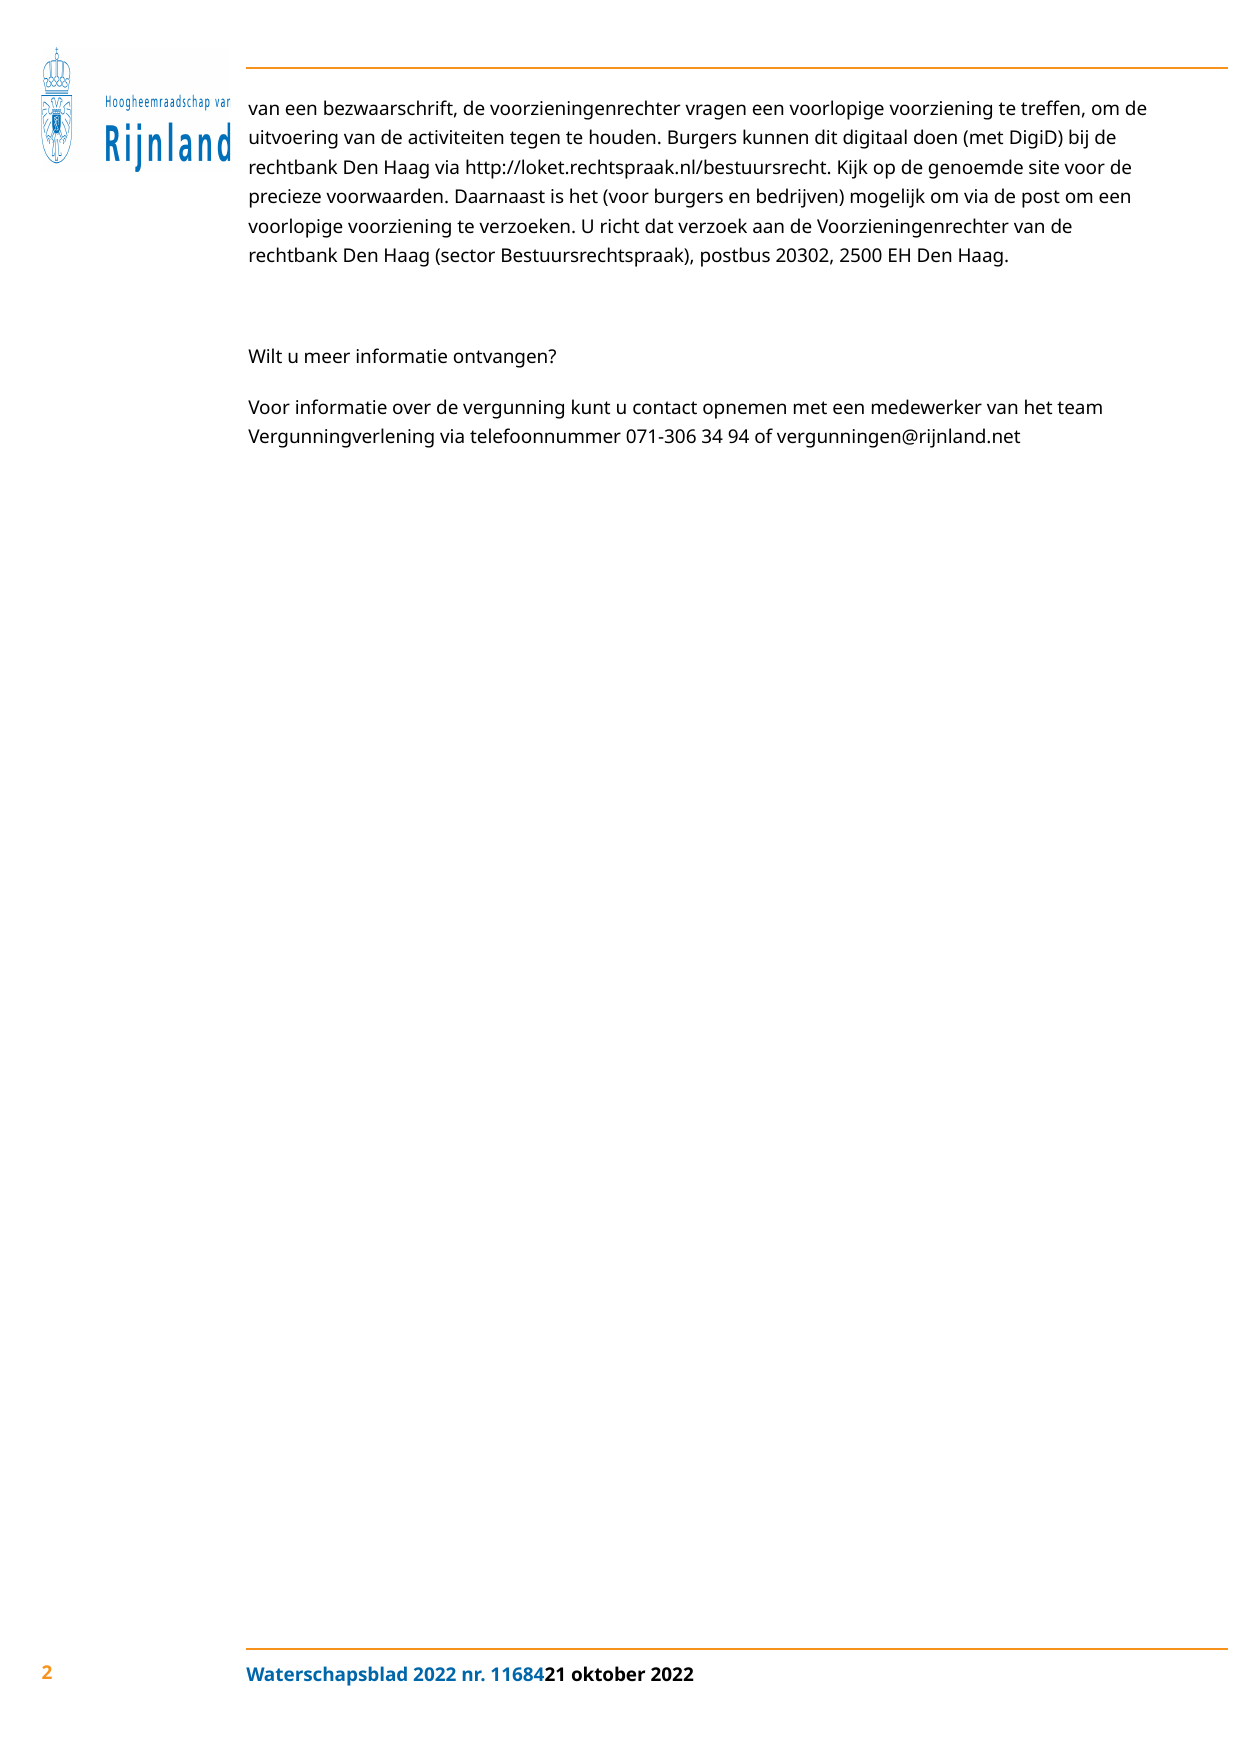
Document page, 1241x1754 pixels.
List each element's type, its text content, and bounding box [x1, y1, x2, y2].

text Wilt u meer informatie ontvangen? [248, 343, 1152, 369]
text van een bezwaarschrift, de voorzieningenrechter vragen een voorlopige voorziening te treffen, om de uitvoering van de activiteiten tegen te houden. Burgers kunnen dit digitaal doen (met DigiD) bij de rechtbank Den Haag via http://loket.rechtspraak.nl/bestuursrecht. Kijk op de genoemde site voor de precieze voorwaarden. Daarnaast is het (voor burgers en bedrijven) mogelijk om via de post om een voorlopige voorziening te verzoeken. U richt dat verzoek aan de Voorzieningenrechter van de rechtbank Den Haag (sector Bestuursrechtspraak), postbus 20302, 2500 EH Den Haag. [248, 95, 1152, 268]
picture [41, 47, 231, 172]
text Voor informatie over de vergunning kunt u contact opnemen met een medewerker van het team Vergunningverlening via telefoonnummer 071-306 34 94 of vergunningen@rijnland.net [248, 394, 1152, 449]
